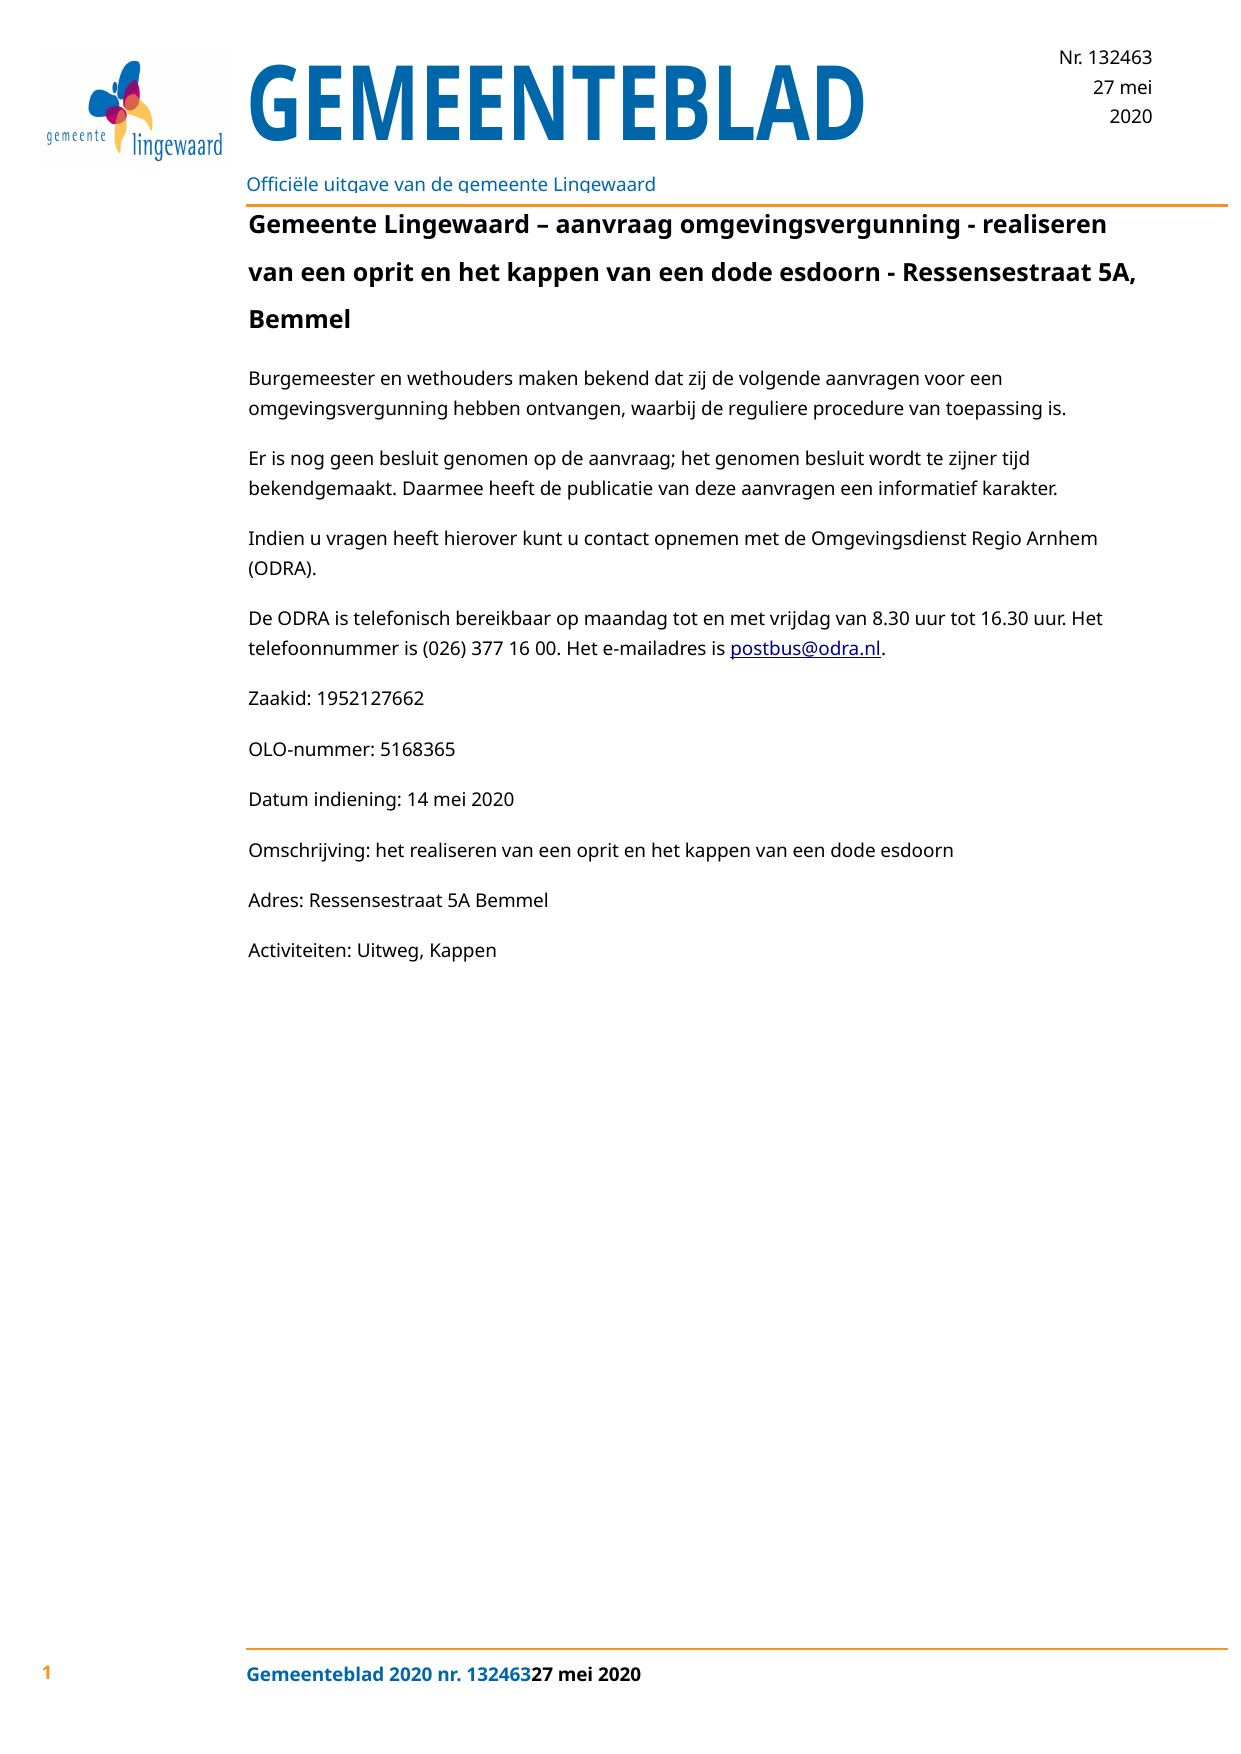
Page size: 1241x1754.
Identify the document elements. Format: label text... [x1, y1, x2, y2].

text Er is nog geen besluit genomen op de aanvraag; het genomen besluit wordt te zijner tijd bekendgemaakt. Daarmee heeft de publicatie van deze aanvragen een informatief karakter. [248, 446, 1152, 501]
picture [41, 47, 231, 172]
text Indien u vragen heeft hierover kunt u contact opnemen met de Omgevingsdienst Regio Arnhem (ODRA). [248, 526, 1152, 581]
text Zaakid: 1952127662 [248, 686, 1152, 711]
text OLO-nummer: 5168365 [248, 736, 1152, 762]
text Datum indiening: 14 mei 2020 [248, 786, 1152, 812]
text Activiteiten: Uitweg, Kappen [248, 938, 1152, 963]
text Adres: Ressensestraat 5A Bemmel [248, 887, 1152, 913]
text Burgemeester en wethouders maken bekend dat zij de volgende aanvragen voor een omgevingsvergunning hebben ontvangen, waarbij de reguliere procedure van toepassing is. [248, 366, 1152, 421]
text Omschrijving: het realiseren van een oprit en het kappen van een dode esdoorn [248, 837, 1152, 862]
text Gemeente Lingewaard – aanvraag omgevingsvergunning - realiseren van een oprit en het kappen van een dode esdoorn - Ressensestraat 5A, Bemmel [248, 207, 1152, 336]
text De ODRA is telefonisch bereikbaar op maandag tot en met vrijdag van 8.30 uur tot 16.30 uur. Het telefoonnummer is (026) 377 16 00. Het e-mailadres is postbus@odra.nl. [248, 606, 1152, 661]
